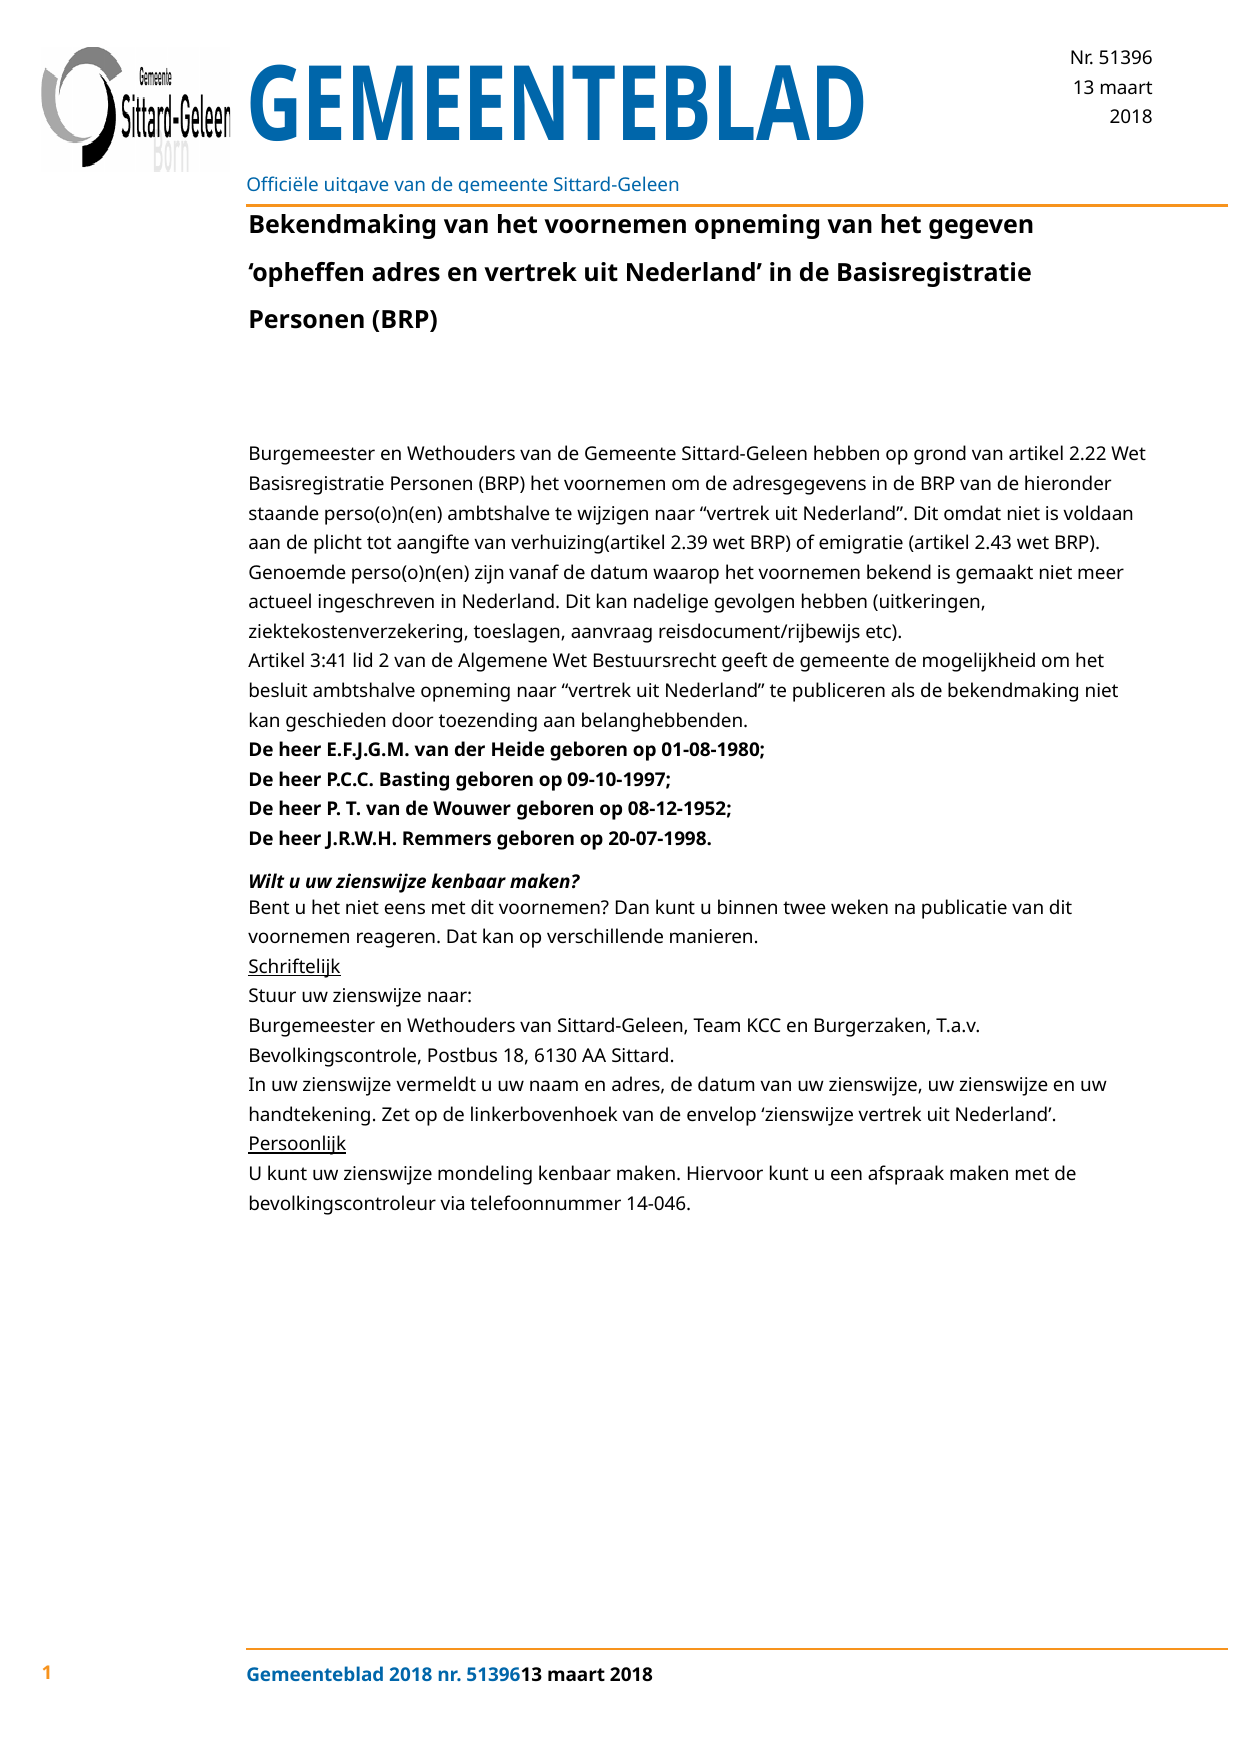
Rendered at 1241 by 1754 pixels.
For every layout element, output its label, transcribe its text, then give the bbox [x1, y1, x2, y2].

text In uw zienswijze vermeldt u uw naam en adres, de datum van uw zienswijze, uw zienswijze en uw handtekening. Zet op de linkerbovenhoek van de envelop ‘zienswijze vertrek uit Nederland’. [248, 1071, 1152, 1127]
text De heer P. T. van de Wouwer geboren op 08-12-1952; [248, 796, 1152, 821]
picture [41, 47, 231, 172]
text De heer E.F.J.G.M. van der Heide geboren op 01-08-1980; [248, 736, 1152, 762]
text Burgemeester en Wethouders van de Gemeente Sittard-Geleen hebben op grond van artikel 2.22 Wet Basisregistratie Personen (BRP) het voornemen om de adresgegevens in de BRP van de hieronder staande perso(o)n(en) ambtshalve te wijzigen naar “vertrek uit Nederland”. Dit omdat niet is voldaan aan de plicht tot aangifte van verhuizing(artikel 2.39 wet BRP) of emigratie (artikel 2.43 wet BRP). Genoemde perso(o)n(en) zijn vanaf de datum waarop het voornemen bekend is gemaakt niet meer actueel ingeschreven in Nederland. Dit kan nadelige gevolgen hebben (uitkeringen, ziektekostenverzekering, toeslagen, aanvraag reisdocument/rijbewijs etc). [248, 441, 1152, 644]
text Wilt u uw zienswijze kenbaar maken? [248, 868, 1152, 894]
text Bent u het niet eens met dit voornemen? Dan kunt u binnen twee weken na publicatie van dit voornemen reageren. Dat kan op verschillende manieren. [248, 894, 1152, 949]
text De heer J.R.W.H. Remmers geboren op 20-07-1998. [248, 825, 1152, 851]
text Bekendmaking van het voornemen opneming van het gegeven ‘opheffen adres en vertrek uit Nederland’ in de Basisregistratie Personen (BRP) [248, 207, 1152, 336]
text De heer P.C.C. Basting geboren op 09-10-1997; [248, 766, 1152, 792]
text Schriftelijk [248, 953, 1152, 979]
text Persoonlijk [248, 1131, 1152, 1156]
text Burgemeester en Wethouders van Sittard-Geleen, Team KCC en Burgerzaken, T.a.v. Bevolkingscontrole, Postbus 18, 6130 AA Sittard. [248, 1012, 1152, 1068]
text Artikel 3:41 lid 2 van de Algemene Wet Bestuursrecht geeft de gemeente de mogelijkheid om het besluit ambtshalve opneming naar “vertrek uit Nederland” te publiceren als de bekendmaking niet kan geschieden door toezending aan belanghebbenden. [248, 648, 1152, 732]
text U kunt uw zienswijze mondeling kenbaar maken. Hiervoor kunt u een afspraak maken met de bevolkingscontroleur via telefoonnummer 14-046. [248, 1160, 1152, 1216]
text Stuur uw zienswijze naar: [248, 983, 1152, 1008]
